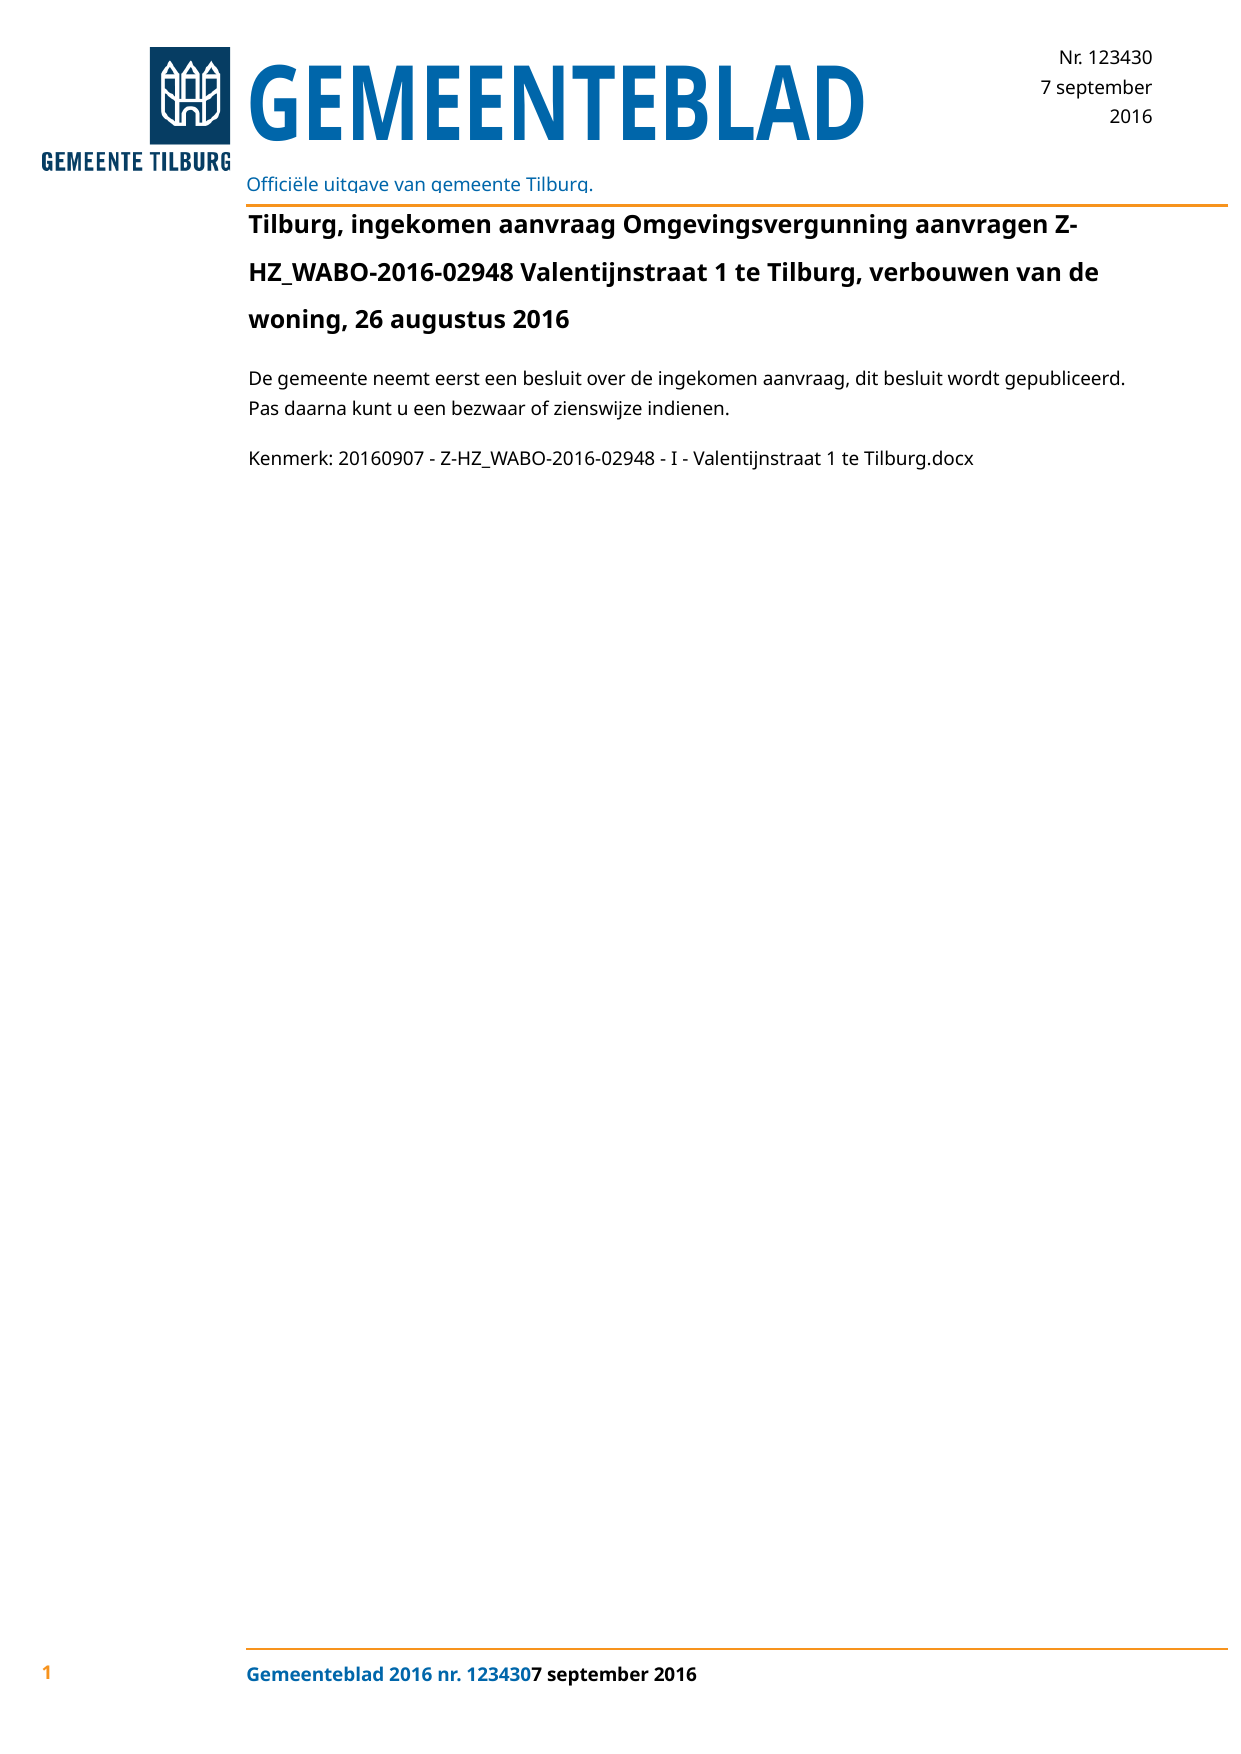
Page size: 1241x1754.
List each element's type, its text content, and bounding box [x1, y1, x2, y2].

text Tilburg, ingekomen aanvraag Omgevingsvergunning aanvragen Z-HZ_WABO-2016-02948 Valentijnstraat 1 te Tilburg, verbouwen van de woning, 26 augustus 2016 [248, 207, 1152, 336]
picture [41, 47, 231, 172]
text De gemeente neemt eerst een besluit over de ingekomen aanvraag, dit besluit wordt gepubliceerd. Pas daarna kunt u een bezwaar of zienswijze indienen. [248, 366, 1152, 421]
text Kenmerk: 20160907 - Z-HZ_WABO-2016-02948 - I - Valentijnstraat 1 te Tilburg.docx [248, 446, 1152, 471]
